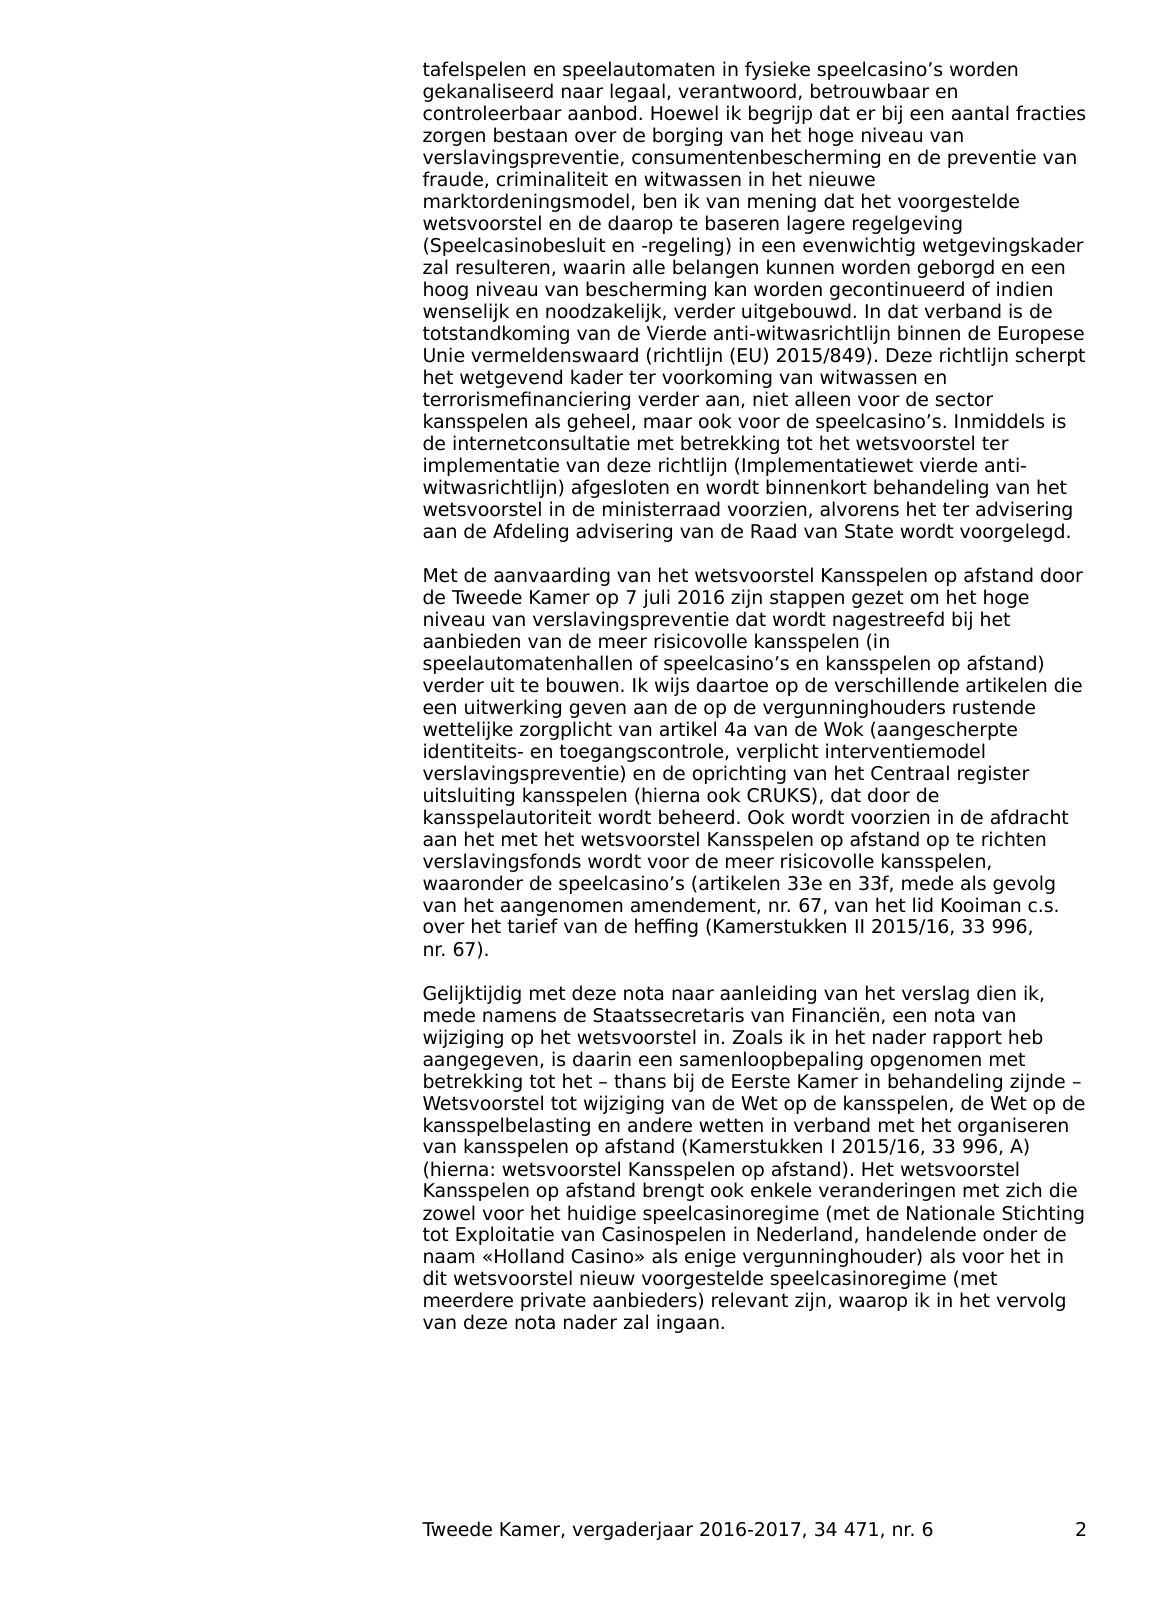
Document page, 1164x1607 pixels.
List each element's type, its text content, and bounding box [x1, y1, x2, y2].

text Gelijktijdig met deze nota naar aanleiding van het verslag dien ik, mede namens de Staatssecretaris van Financiën, een nota van wijziging op het wetsvoorstel in. Zoals ik in het nader rapport heb aangegeven, is daarin een samenloopbepaling opgenomen met betrekking tot het – thans bij de Eerste Kamer in behandeling zijnde – Wetsvoorstel tot wijziging van de Wet op de kansspelen, de Wet op de kansspelbelasting en andere wetten in verband met het organiseren van kansspelen op afstand (Kamerstukken I 2015/16, 33 996, A) (hierna: wetsvoorstel Kansspelen op afstand). Het wetsvoorstel Kansspelen op afstand brengt ook enkele veranderingen met zich die zowel voor het huidige speelcasinoregime (met de Nationale Stichting tot Exploitatie van Casinospelen in Nederland, handelende onder de naam «Holland Casino» als enige vergunninghouder) als voor het in dit wetsvoorstel nieuw voorgestelde speelcasinoregime (met meerdere private aanbieders) relevant zijn, waarop ik in het vervolg van deze nota nader zal ingaan. [422, 983, 1087, 1334]
text Met de aanvaarding van het wetsvoorstel Kansspelen op afstand door de Tweede Kamer op 7 juli 2016 zijn stappen gezet om het hoge niveau van verslavingspreventie dat wordt nagestreefd bij het aanbieden van de meer risicovolle kansspelen (in speelautomatenhallen of speelcasino’s en kansspelen op afstand) verder uit te bouwen. Ik wijs daartoe op de verschillende artikelen die een uitwerking geven aan de op de vergunninghouders rustende wettelijke zorgplicht van artikel 4a van de Wok (aangescherpte identiteits- en toegangscontrole, verplicht interventiemodel verslavingspreventie) en de oprichting van het Centraal register uitsluiting kansspelen (hierna ook CRUKS), dat door de kansspelautoriteit wordt beheerd. Ook wordt voorzien in de afdracht aan het met het wetsvoorstel Kansspelen op afstand op te richten verslavingsfonds wordt voor de meer risicovolle kansspelen, waaronder de speelcasino’s (artikelen 33e en 33f, mede als gevolg van het aangenomen amendement, nr. 67, van het lid Kooiman c.s. over het tarief van de heffing (Kamerstukken II 2015/16, 33 996, nr. 67). [422, 565, 1087, 960]
text tafelspelen en speelautomaten in fysieke speelcasino’s worden gekanaliseerd naar legaal, verantwoord, betrouwbaar en controleerbaar aanbod. Hoewel ik begrijp dat er bij een aantal fracties zorgen bestaan over de borging van het hoge niveau van verslavingspreventie, consumentenbescherming en de preventie van fraude, criminaliteit en witwassen in het nieuwe marktordeningsmodel, ben ik van mening dat het voorgestelde wetsvoorstel en de daarop te baseren lagere regelgeving (Speelcasinobesluit en -regeling) in een evenwichtig wetgevingskader zal resulteren, waarin alle belangen kunnen worden geborgd en een hoog niveau van bescherming kan worden gecontinueerd of indien wenselijk en noodzakelijk, verder uitgebouwd. In dat verband is de totstandkoming van de Vierde anti-witwasrichtlijn binnen de Europese Unie vermeldenswaard (richtlijn (EU) 2015/849). Deze richtlijn scherpt het wetgevend kader ter voorkoming van witwassen en terrorismefinanciering verder aan, niet alleen voor de sector kansspelen als geheel, maar ook voor de speelcasino’s. Inmiddels is de internetconsultatie met betrekking tot het wetsvoorstel ter implementatie van deze richtlijn (Implementatiewet vierde anti-witwasrichtlijn) afgesloten en wordt binnenkort behandeling van het wetsvoorstel in de ministerraad voorzien, alvorens het ter advisering aan de Afdeling advisering van de Raad van State wordt voorgelegd. [422, 59, 1087, 543]
